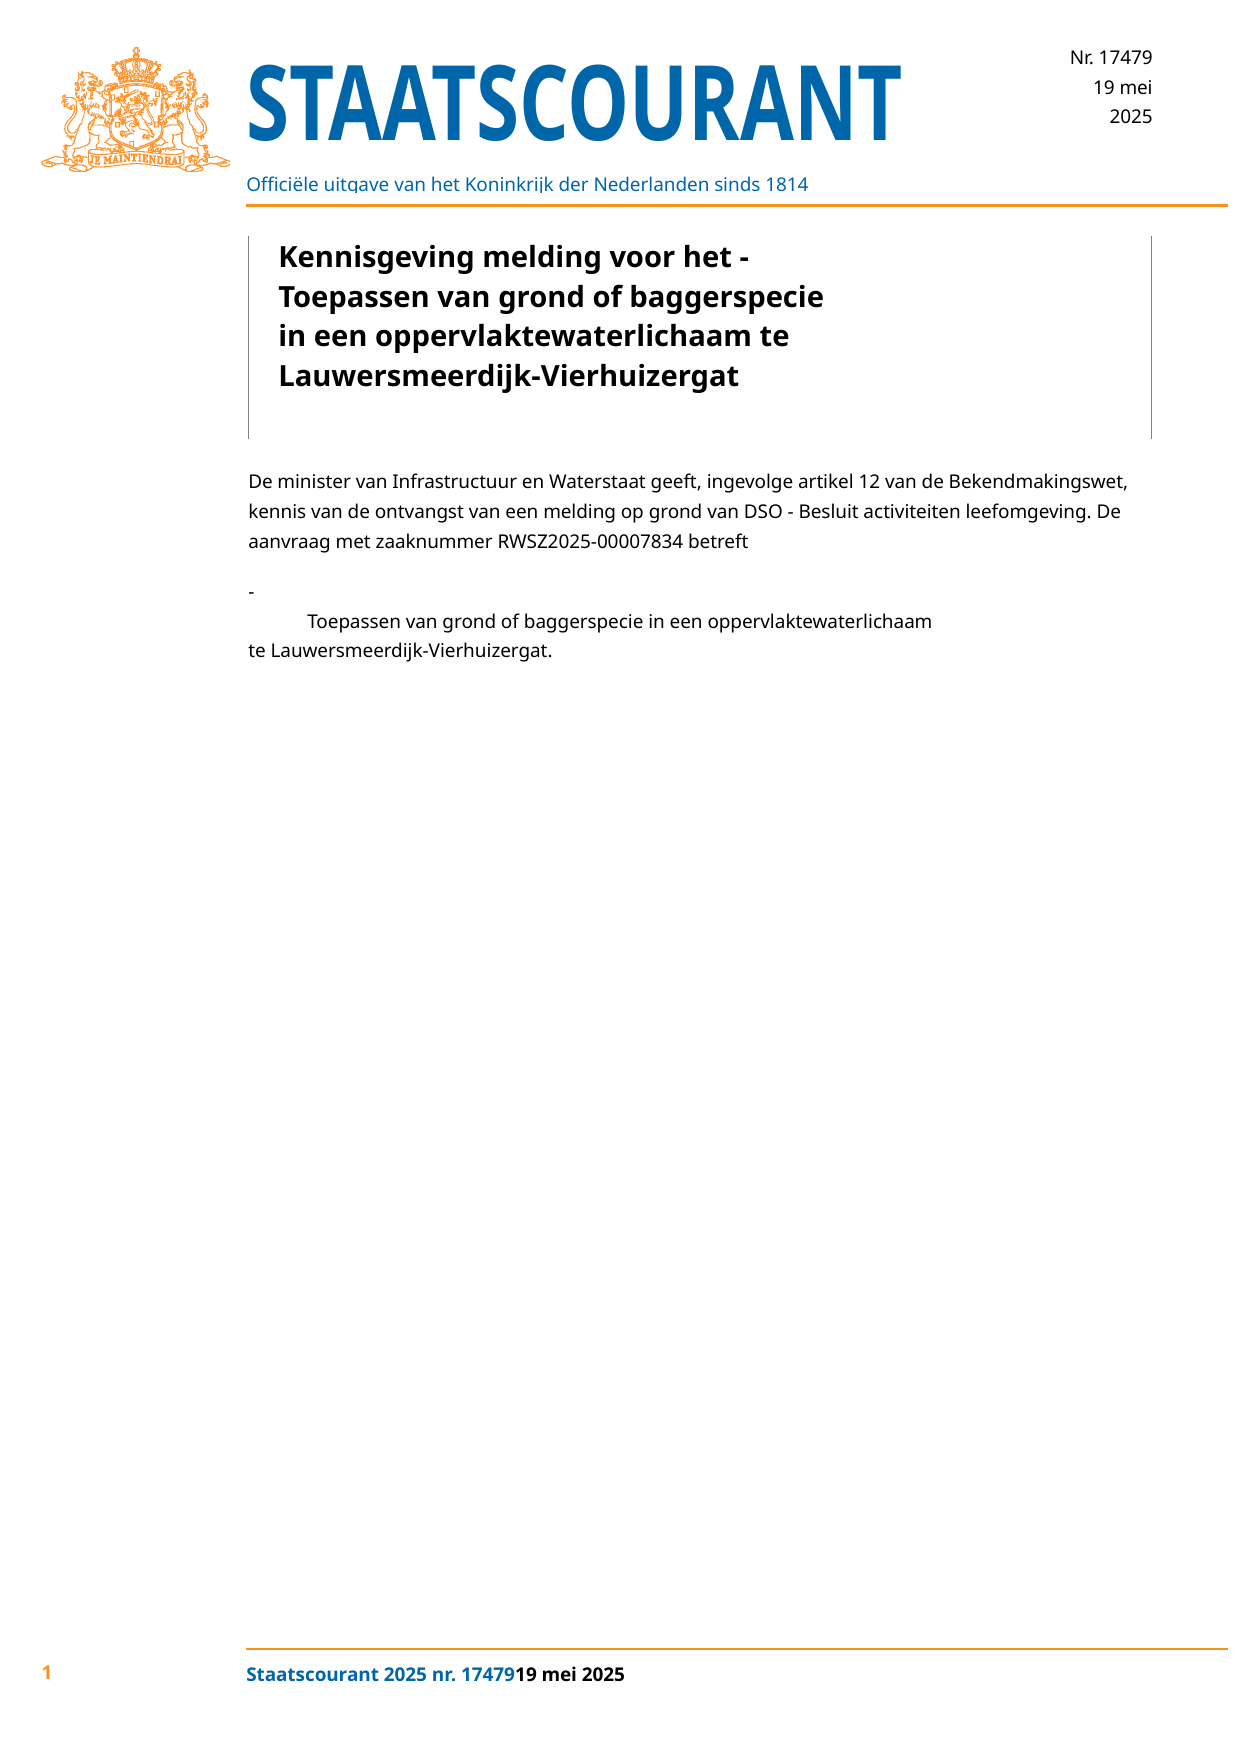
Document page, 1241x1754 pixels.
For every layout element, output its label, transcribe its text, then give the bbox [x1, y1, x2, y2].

table_header Kennisgeving melding voor het -Toepassen van grond of baggerspecie in een oppervlaktewaterlichaam te Lauwersmeerdijk-Vierhuizergat [249, 236, 850, 439]
list Toepassen van grond of baggerspecie in een oppervlaktewaterlichaam [248, 608, 1152, 633]
picture [41, 47, 231, 172]
picture [912, 236, 1090, 414]
text De minister van Infrastructuur en Waterstaat geeft, ingevolge artikel 12 van de Bekendmakingswet, kennis van de ontvangst van een melding op grond van DSO - Besluit activiteiten leefomgeving. De aanvraag met zaaknummer RWSZ2025-00007834 betreft [248, 469, 1152, 553]
text te Lauwersmeerdijk-Vierhuizergat. [248, 637, 1152, 663]
table_header [850, 236, 912, 413]
table_header [1090, 236, 1151, 413]
table_header [850, 414, 1151, 439]
